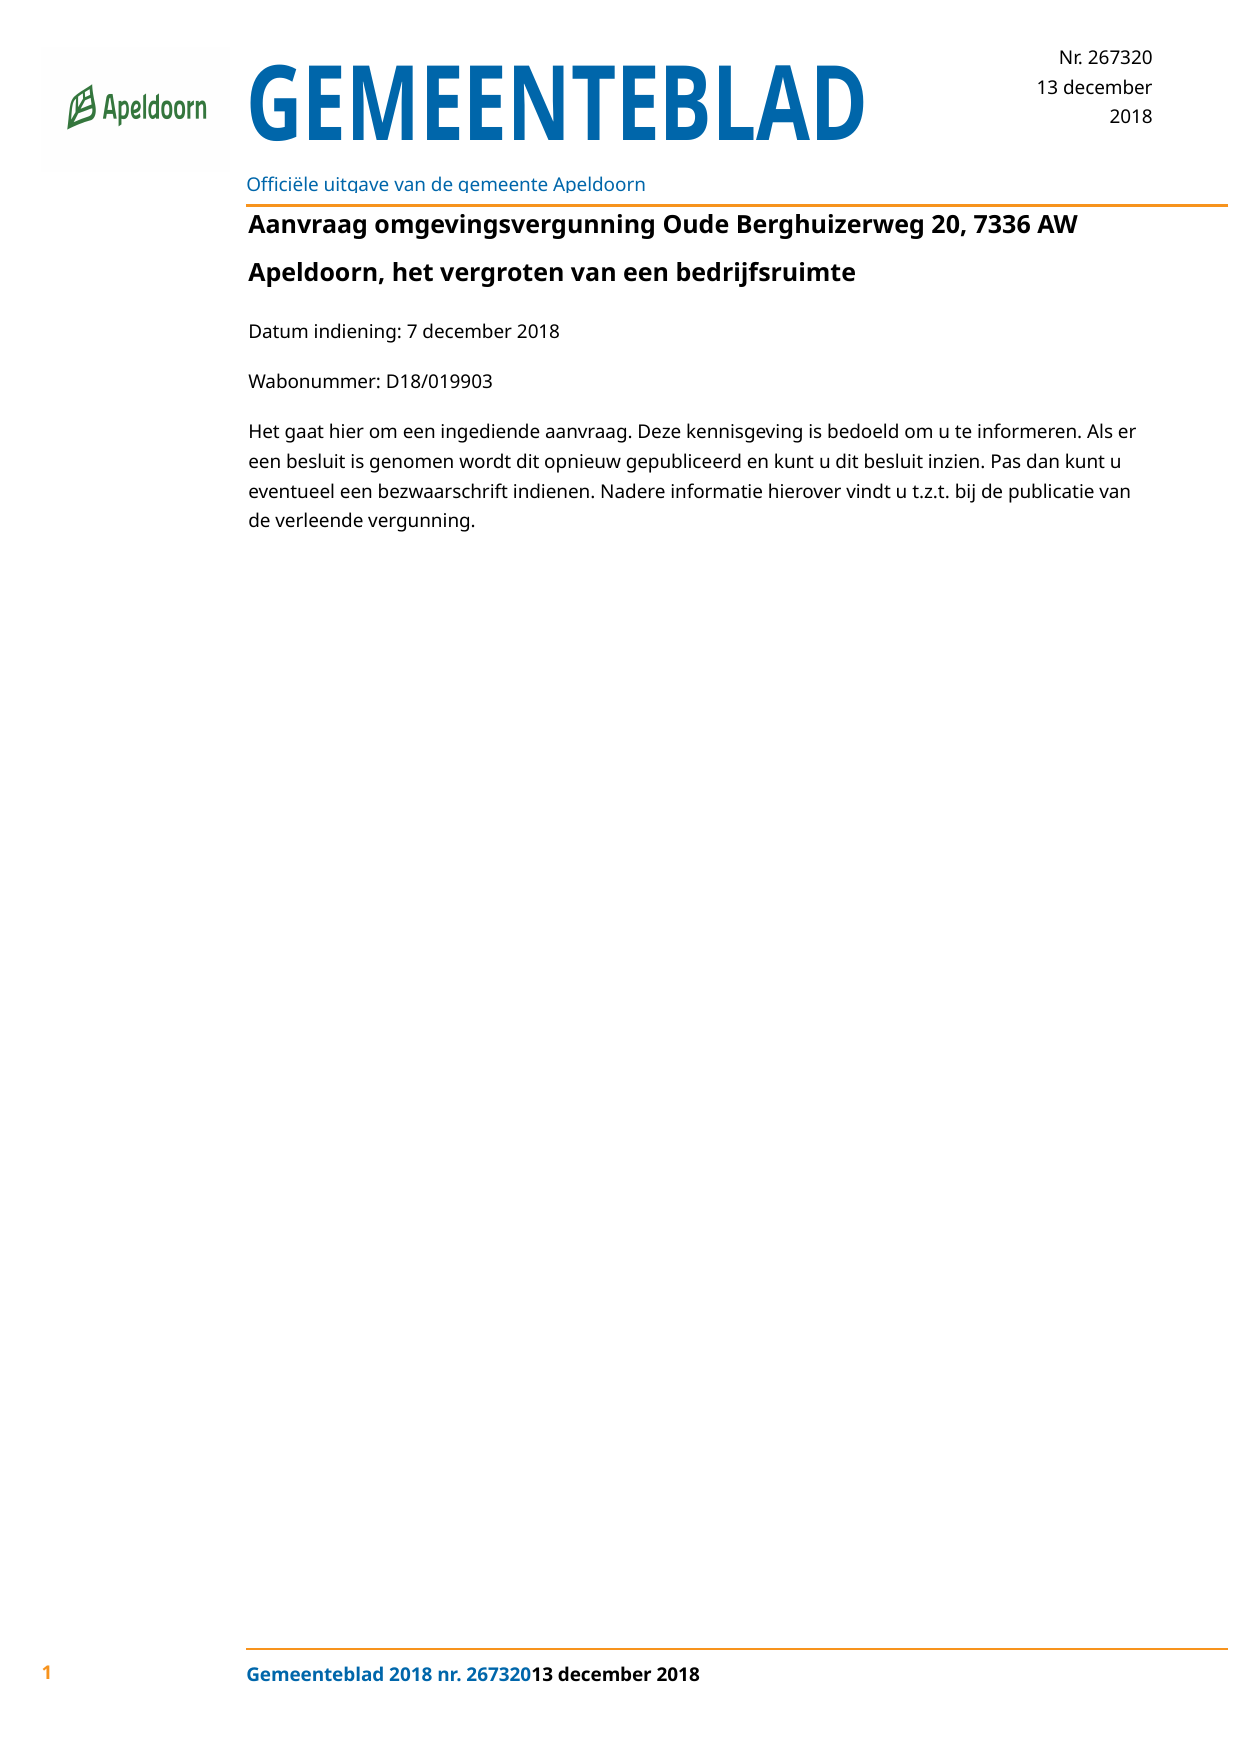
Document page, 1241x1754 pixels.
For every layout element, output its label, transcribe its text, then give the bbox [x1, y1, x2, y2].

text Het gaat hier om een ingediende aanvraag. Deze kennisgeving is bedoeld om u te informeren. Als er een besluit is genomen wordt dit opnieuw gepubliceerd en kunt u dit besluit inzien. Pas dan kunt u eventueel een bezwaarschrift indienen. Nadere informatie hierover vindt u t.z.t. bij de publicatie van de verleende vergunning. [248, 419, 1152, 533]
text Wabonummer: D18/019903 [248, 368, 1152, 394]
text Aanvraag omgevingsvergunning Oude Berghuizerweg 20, 7336 AW Apeldoorn, het vergroten van een bedrijfsruimte [248, 207, 1152, 288]
text Datum indiening: 7 december 2018 [248, 318, 1152, 344]
picture [41, 47, 231, 172]
